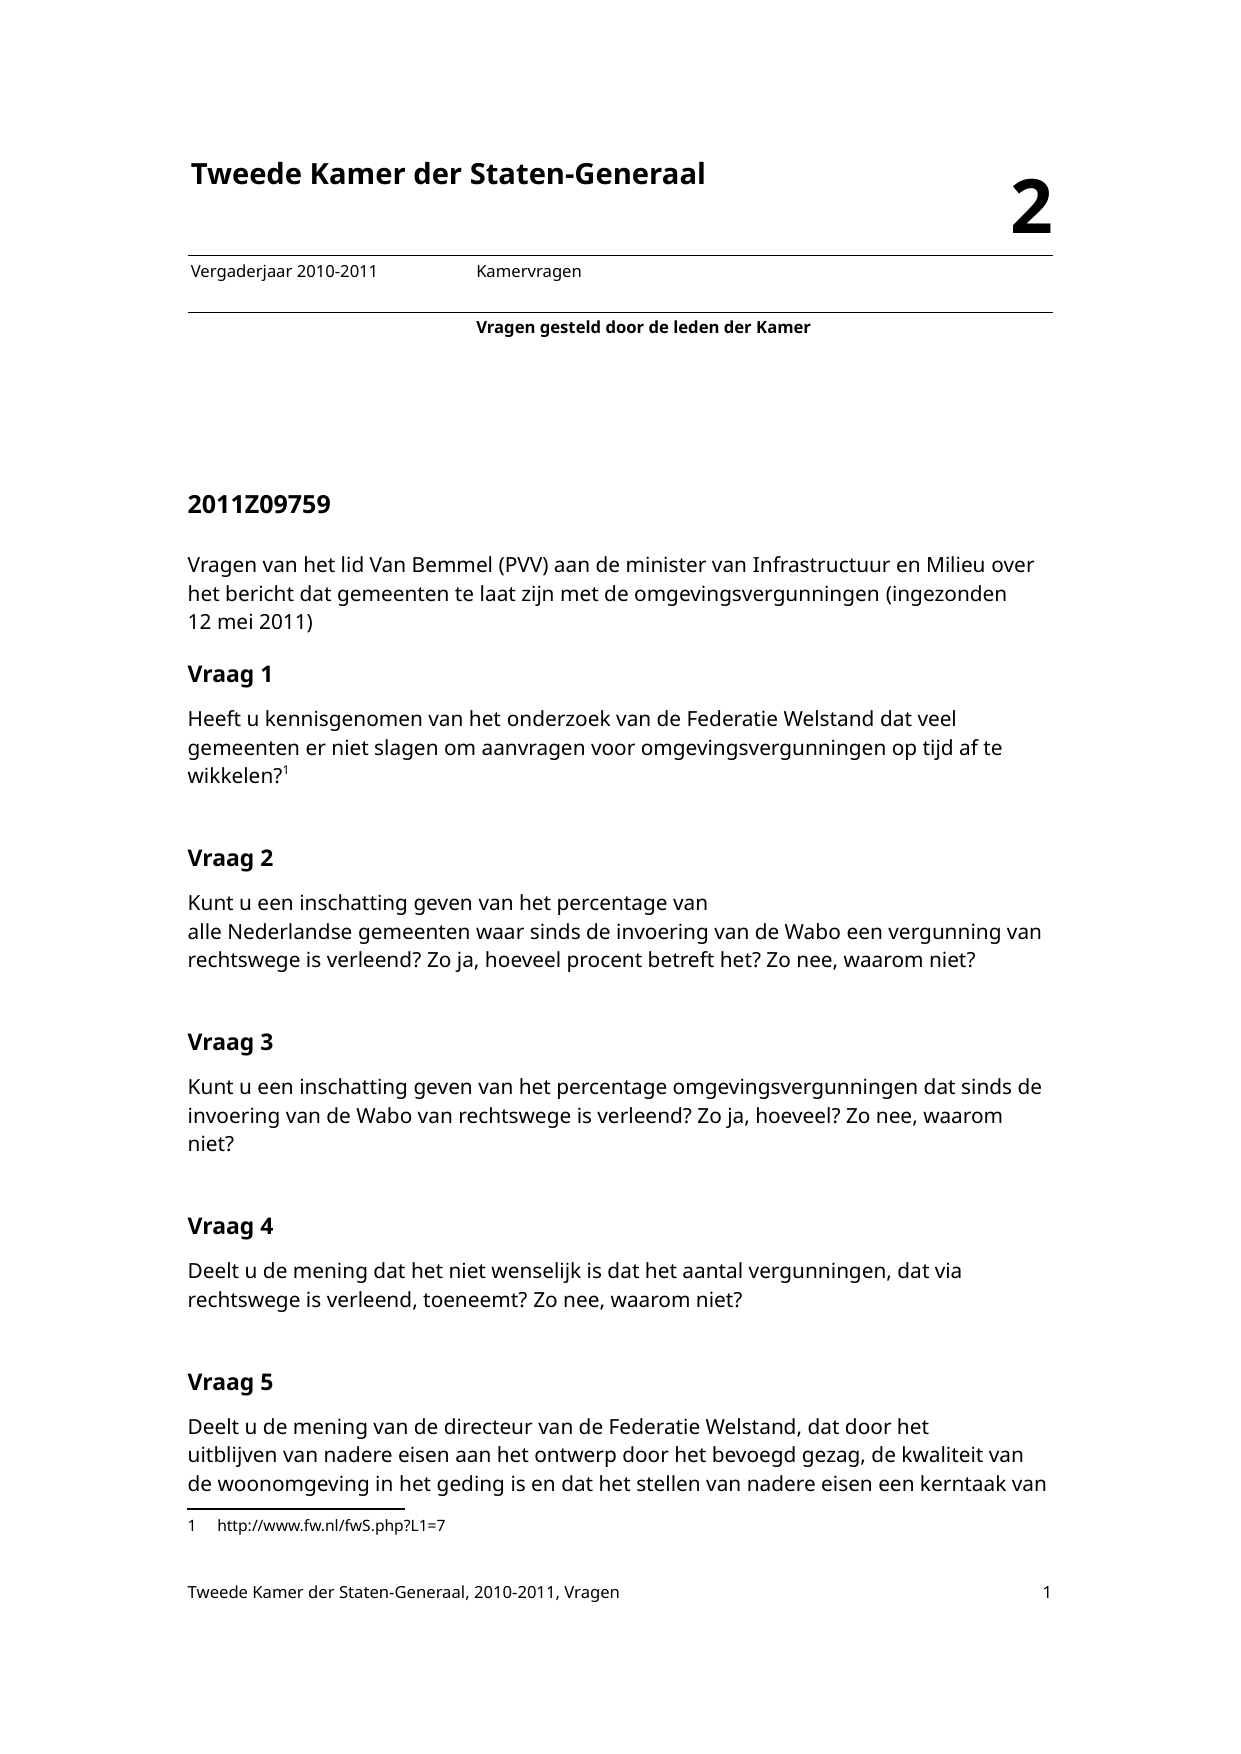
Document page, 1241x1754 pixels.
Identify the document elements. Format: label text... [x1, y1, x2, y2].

subtitle Vraag 3 [187, 1026, 1053, 1057]
text Vragen van het lid Van Bemmel (PVV) aan de minister van Infrastructuur en Milieu over het bericht dat gemeenten te laat zijn met de omgevingsvergunningen (ingezonden 12 mei 2011) [187, 550, 1053, 636]
table_cell [188, 313, 473, 339]
text Deelt u de mening dat het niet wenselijk is dat het aantal vergunningen, dat via rechtswege is verleend, toeneemt? Zo nee, waarom niet? [187, 1257, 1053, 1313]
text Kunt u een inschatting geven van het percentage omgevingsvergunningen dat sinds de invoering van de Wabo van rechtswege is verleend? Zo ja, hoeveel? Zo nee, waarom niet? [187, 1072, 1053, 1158]
table_cell Kamervragen [473, 256, 1053, 312]
text Deelt u de mening van de directeur van de Federatie Welstand, dat door het uitblijven van nadere eisen aan het ontwerp door het bevoegd gezag, de kwaliteit van de woonomgeving in het geding is en dat het stellen van nadere eisen een kerntaak van [187, 1412, 1053, 1497]
subtitle Vraag 1 [187, 658, 1053, 689]
table_cell Vragen gesteld door de leden der Kamer [473, 313, 1053, 339]
text Heeft u kennisgenomen van het onderzoek van de Federatie Welstand dat veel gemeenten er niet slagen om aanvragen voor omgevingsvergunningen op tijd af te wikkelen? [187, 704, 1053, 790]
text Kunt u een inschatting geven van het percentage van alle Nederlandse gemeenten waar sinds de invoering van de Wabo een vergunning van rechtswege is verleend? Zo ja, hoeveel procent betreft het? Zo nee, waarom niet? [187, 888, 1053, 974]
text http://www.fw.nl/fwS.php?L1=7 [187, 1508, 1053, 1536]
text 2011Z09759 [187, 487, 1053, 521]
table_header 2 [880, 150, 1053, 255]
table_cell Vergaderjaar 2010-2011 [188, 256, 473, 312]
subtitle Vraag 4 [187, 1210, 1053, 1242]
subtitle Vraag 2 [187, 842, 1053, 873]
subtitle Vraag 5 [187, 1366, 1053, 1397]
table_header Tweede Kamer der Staten-Generaal [188, 150, 879, 255]
